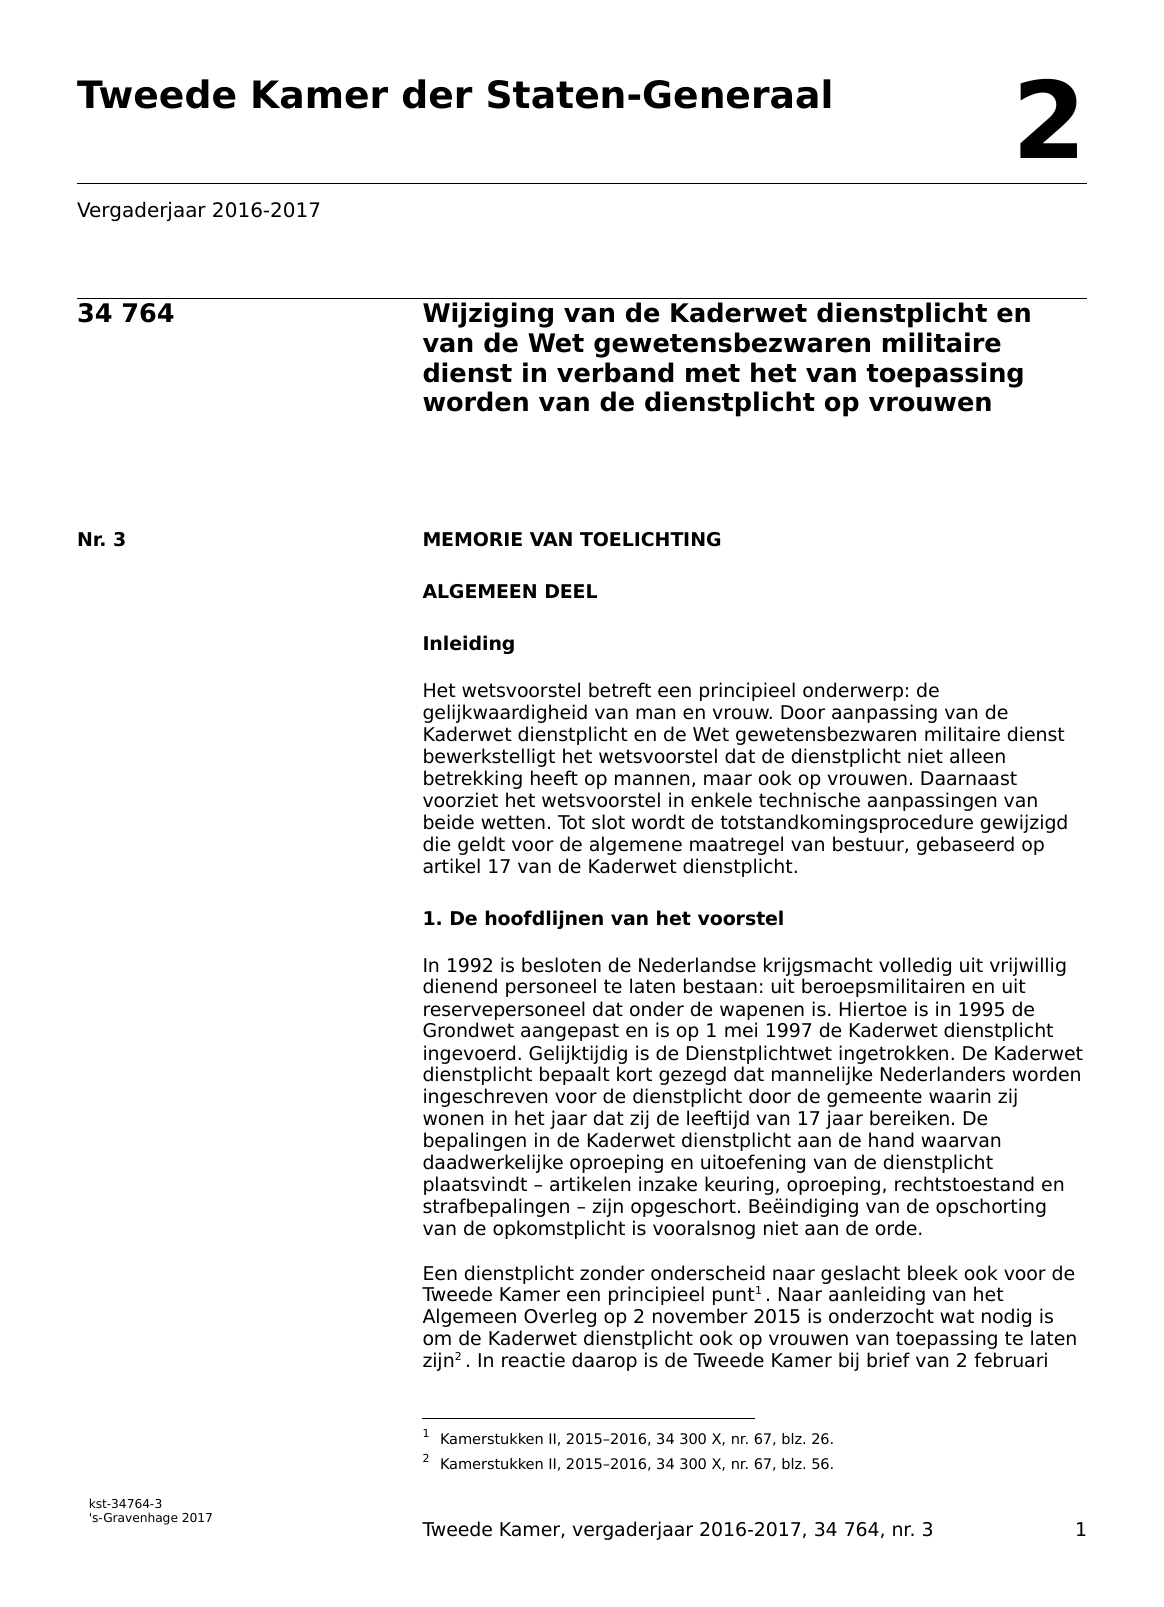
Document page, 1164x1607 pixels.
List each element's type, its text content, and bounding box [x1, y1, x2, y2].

table_header Tweede Kamer der Staten-Generaal [77, 59, 886, 183]
text Een dienstplicht zonder onderscheid naar geslacht bleek ook voor de Tweede Kamer een principieel punt. Naar aanleiding van het Algemeen Overleg op 2 november 2015 is onderzocht wat nodig is om de Kaderwet dienstplicht ook op vrouwen van toepassing te laten zijn. In reactie daarop is de Tweede Kamer bij brief van 2 februari [422, 1262, 1087, 1372]
text Kamerstukken II, 2015–2016, 34 300 X, nr. 67, blz. 56. [422, 1452, 1087, 1474]
text 's-Gravenhage 2017 [88, 1511, 323, 1525]
subtitle 34 764 Wijziging van de Kaderwet dienstplicht en van de Wet gewetensbezwaren militaire dienst in verband met het van toepassing worden van de dienstplicht op vrouwen [77, 299, 1087, 418]
text Kamerstukken II, 2015–2016, 34 300 X, nr. 67, blz. 26. [422, 1427, 1087, 1449]
table_header 2 [886, 59, 1087, 183]
table_cell Vergaderjaar 2016-2017 [77, 184, 1087, 298]
text kst-34764-3 [88, 1497, 323, 1511]
subtitle Nr. 3 MEMORIE VAN TOELICHTING [77, 529, 1087, 551]
subtitle ALGEMEEN DEEL [422, 581, 1087, 603]
subtitle Inleiding [422, 633, 1087, 655]
text In 1992 is besloten de Nederlandse krijgsmacht volledig uit vrijwillig dienend personeel te laten bestaan: uit beroepsmilitairen en uit reservepersoneel dat onder de wapenen is. Hiertoe is in 1995 de Grondwet aangepast en is op 1 mei 1997 de Kaderwet dienstplicht ingevoerd. Gelijktijdig is de Dienstplichtwet ingetrokken. De Kaderwet dienstplicht bepaalt kort gezegd dat mannelijke Nederlanders worden ingeschreven voor de dienstplicht door de gemeente waarin zij wonen in het jaar dat zij de leeftijd van 17 jaar bereiken. De bepalingen in de Kaderwet dienstplicht aan de hand waarvan daadwerkelijke oproeping en uitoefening van de dienstplicht plaatsvindt – artikelen inzake keuring, oproeping, rechtstoestand en strafbepalingen – zijn opgeschort. Beëindiging van de opschorting van de opkomstplicht is vooralsnog niet aan de orde. [422, 954, 1087, 1240]
text Het wetsvoorstel betreft een principieel onderwerp: de gelijkwaardigheid van man en vrouw. Door aanpassing van de Kaderwet dienstplicht en de Wet gewetensbezwaren militaire dienst bewerkstelligt het wetsvoorstel dat de dienstplicht niet alleen betrekking heeft op mannen, maar ook op vrouwen. Daarnaast voorziet het wetsvoorstel in enkele technische aanpassingen van beide wetten. Tot slot wordt de totstandkomingsprocedure gewijzigd die geldt voor de algemene maatregel van bestuur, gebaseerd op artikel 17 van de Kaderwet dienstplicht. [422, 680, 1087, 877]
subtitle 1. De hoofdlijnen van het voorstel [422, 907, 1087, 929]
